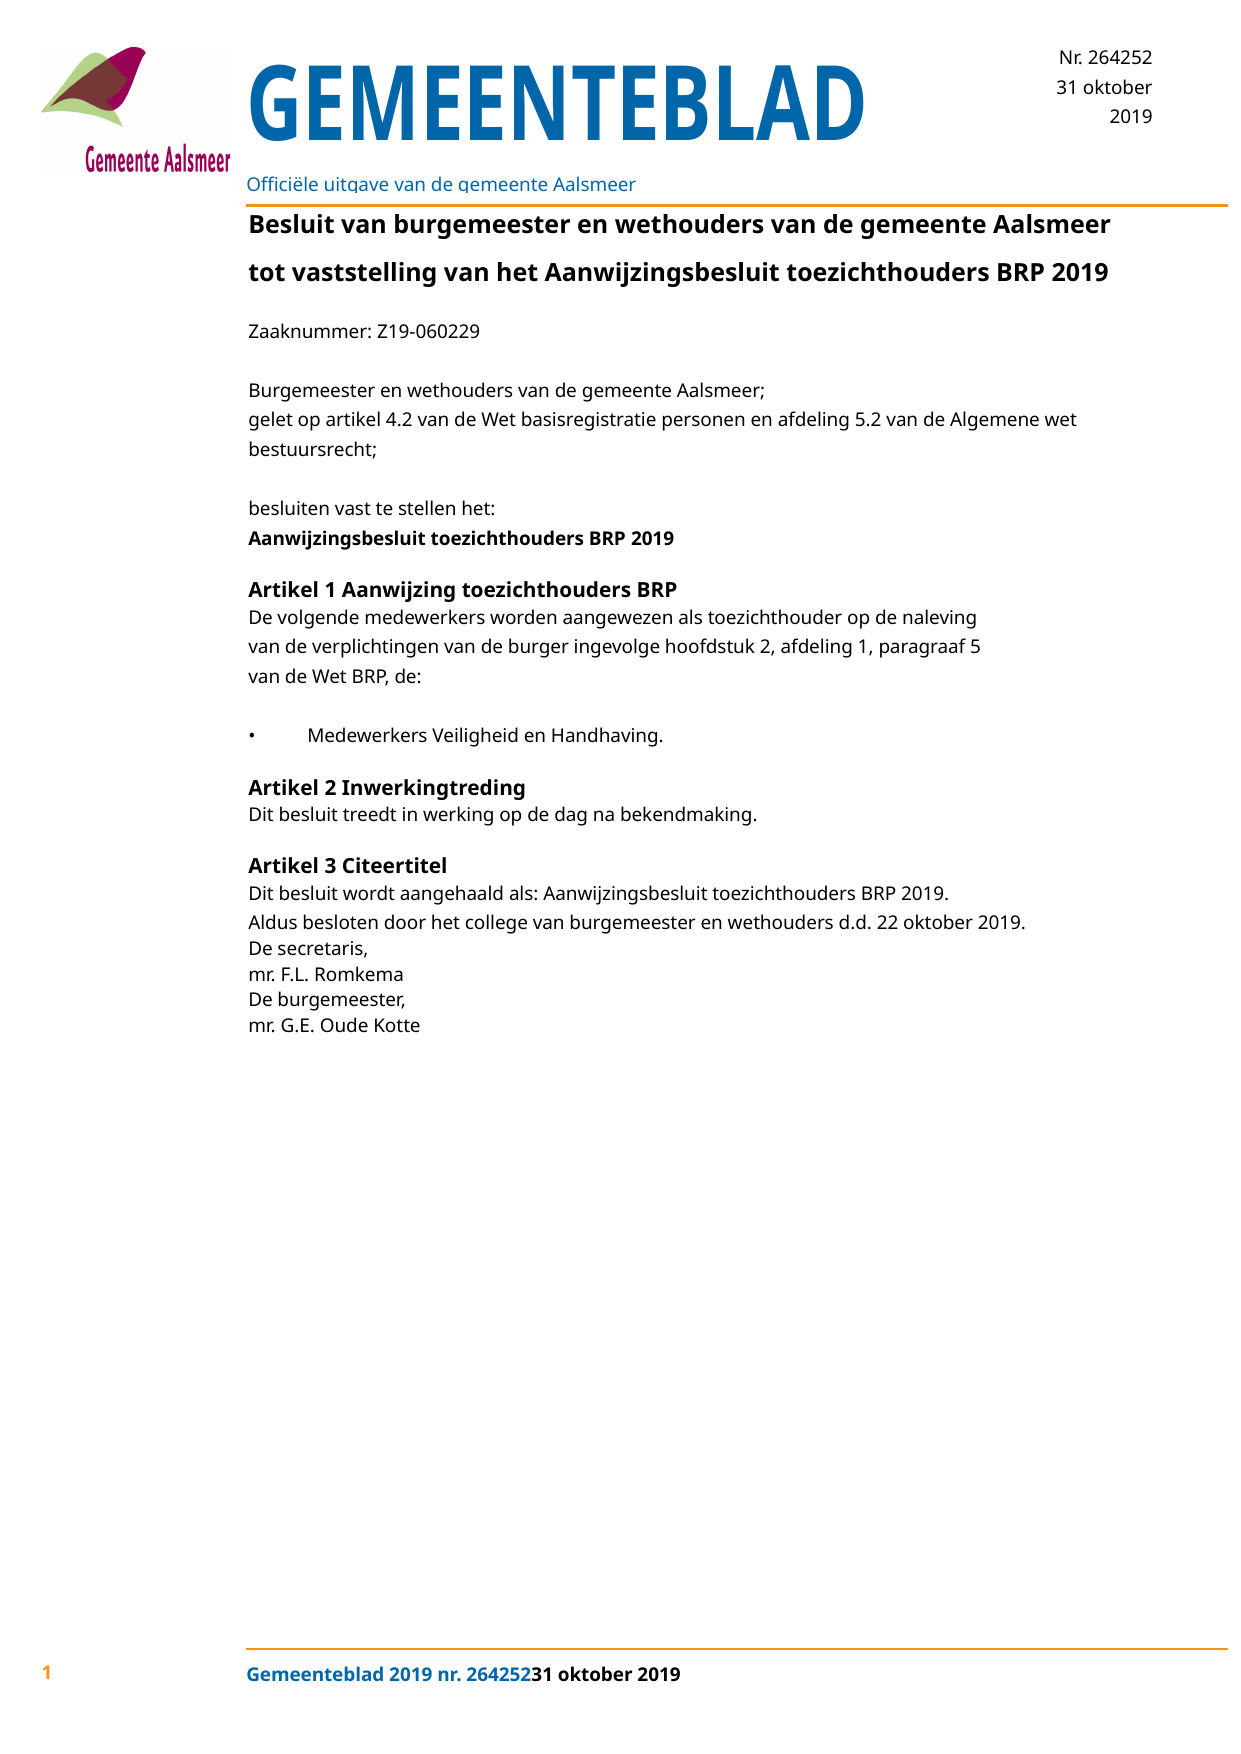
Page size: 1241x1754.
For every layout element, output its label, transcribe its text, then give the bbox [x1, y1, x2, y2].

text Artikel 1 Aanwijzing toezichthouders BRP [248, 575, 1152, 604]
text Besluit van burgemeester en wethouders van de gemeente Aalsmeer tot vaststelling van het Aanwijzingsbesluit toezichthouders BRP 2019 [248, 207, 1152, 288]
text besluiten vast te stellen het: [248, 495, 1152, 521]
text Artikel 2 Inwerkingtreding [248, 773, 1152, 801]
text gelet op artikel 4.2 van de Wet basisregistratie personen en afdeling 5.2 van de Algemene wet bestuursrecht; [248, 407, 1152, 462]
text Aanwijzingsbesluit toezichthouders BRP 2019 [248, 525, 1152, 551]
text De secretaris, [248, 935, 1152, 961]
text van de Wet BRP, de: [248, 663, 1152, 689]
text De burgemeester, [248, 987, 1152, 1012]
picture [41, 47, 231, 172]
text De volgende medewerkers worden aangewezen als toezichthouder op de naleving [248, 604, 1152, 629]
text Aldus besloten door het college van burgemeester en wethouders d.d. 22 oktober 2019. [248, 909, 1152, 935]
list Medewerkers Veiligheid en Handhaving. [248, 722, 1152, 748]
text Dit besluit treedt in werking op de dag na bekendmaking. [248, 801, 1152, 827]
text Artikel 3 Citeertitel [248, 851, 1152, 880]
text van de verplichtingen van de burger ingevolge hoofdstuk 2, afdeling 1, paragraaf 5 [248, 633, 1152, 659]
text Dit besluit wordt aangehaald als: Aanwijzingsbesluit toezichthouders BRP 2019. [248, 880, 1152, 906]
text mr. F.L. Romkema [248, 961, 1152, 987]
text mr. G.E. Oude Kotte [248, 1012, 1152, 1038]
text Burgemeester en wethouders van de gemeente Aalsmeer; [248, 377, 1152, 403]
text Zaaknummer: Z19-060229 [248, 318, 1152, 344]
